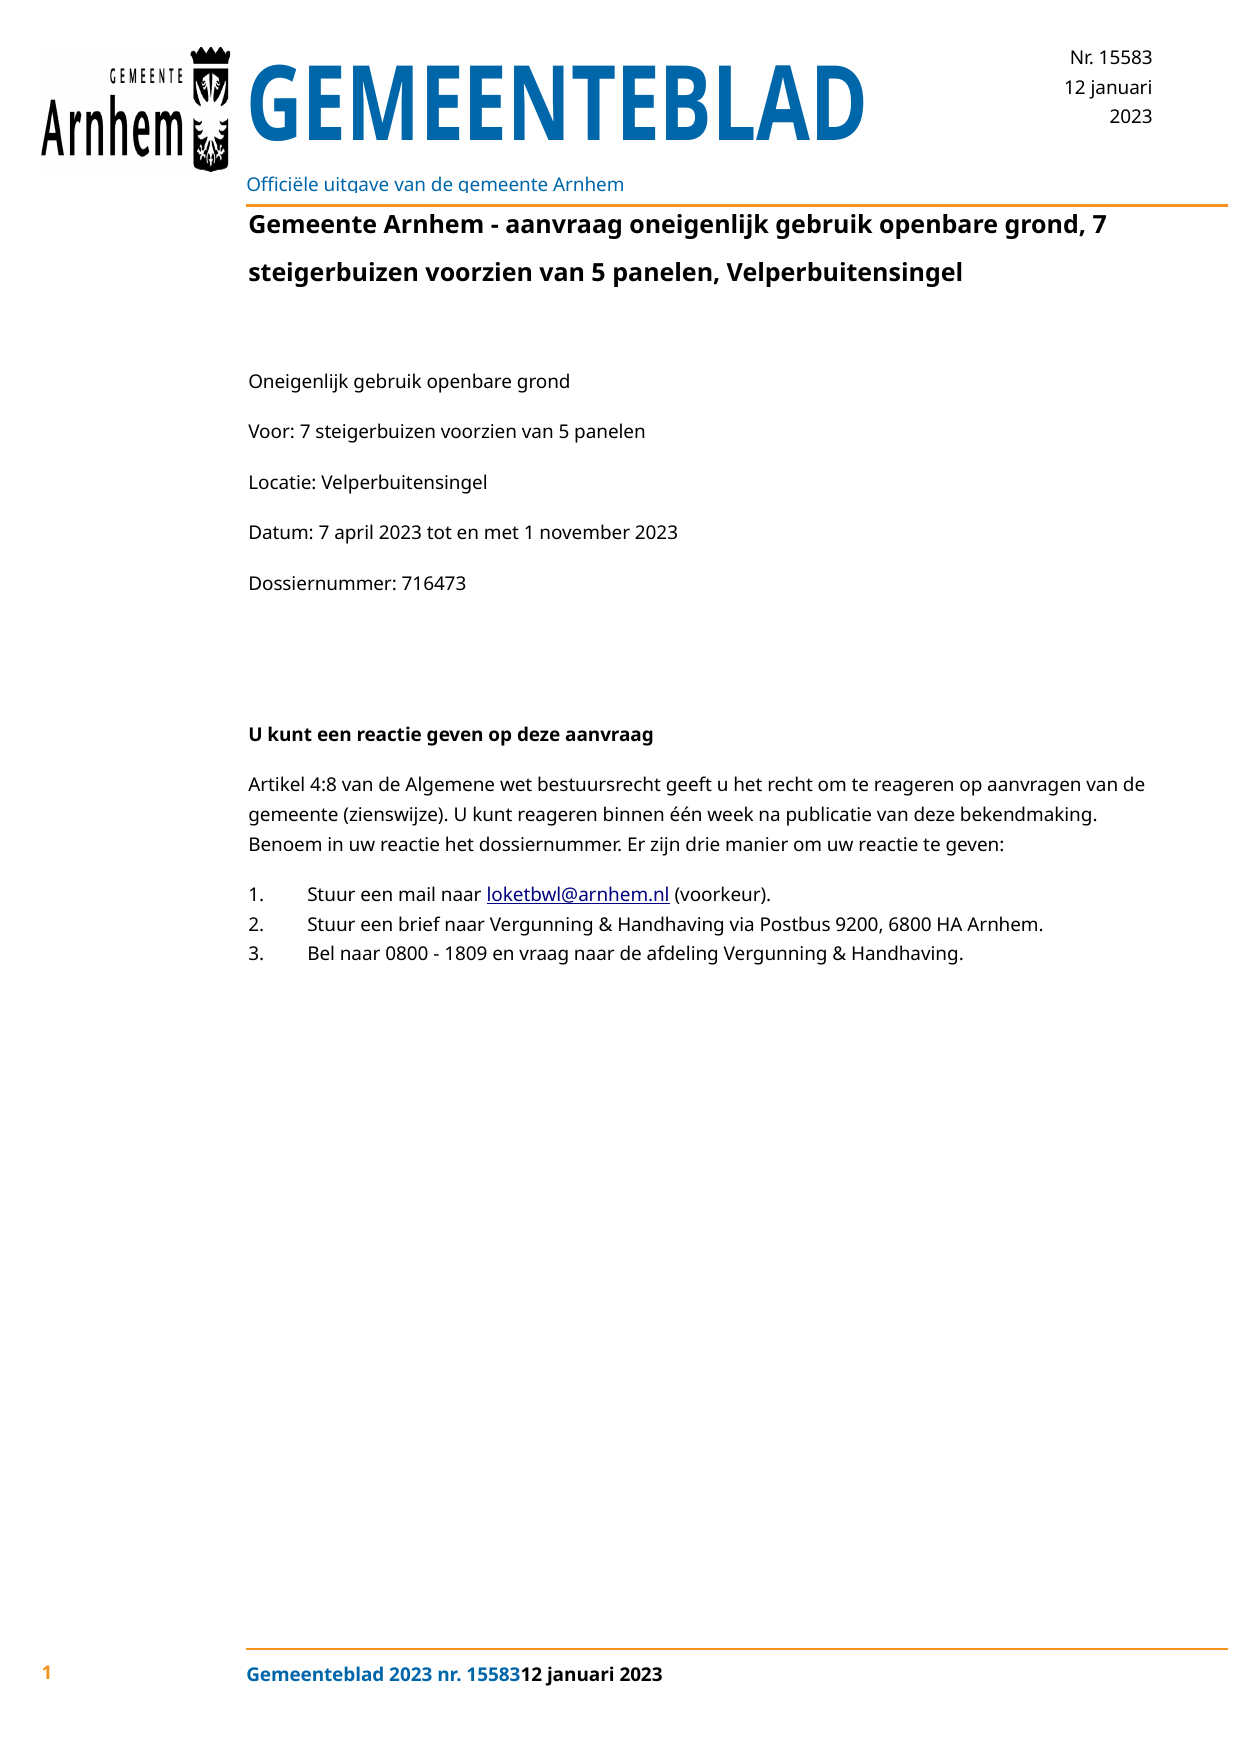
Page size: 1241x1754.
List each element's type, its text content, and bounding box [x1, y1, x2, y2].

text U kunt een reactie geven op deze aanvraag [248, 721, 1152, 747]
text Oneigenlijk gebruik openbare grond [248, 368, 1152, 394]
text Gemeente Arnhem - aanvraag oneigenlijk gebruik openbare grond, 7 steigerbuizen voorzien van 5 panelen, Velperbuitensingel [248, 207, 1152, 288]
list Bel naar 0800 - 1809 en vraag naar de afdeling Vergunning & Handhaving. [248, 940, 1152, 966]
picture [41, 47, 231, 172]
text Voor: 7 steigerbuizen voorzien van 5 panelen [248, 419, 1152, 444]
list Stuur een brief naar Vergunning & Handhaving via Postbus 9200, 6800 HA Arnhem. [248, 911, 1152, 937]
text Locatie: Velperbuitensingel [248, 469, 1152, 495]
list Stuur een mail naar loketbwl@arnhem.nl (voorkeur). [248, 881, 1152, 907]
text Datum: 7 april 2023 tot en met 1 november 2023 [248, 519, 1152, 545]
text Dossiernummer: 716473 [248, 570, 1152, 596]
text Artikel 4:8 van de Algemene wet bestuursrecht geeft u het recht om te reageren op aanvragen van de gemeente (zienswijze). U kunt reageren binnen één week na publicatie van deze bekendmaking. Benoem in uw reactie het dossiernummer. Er zijn drie manier om uw reactie te geven: [248, 772, 1152, 857]
